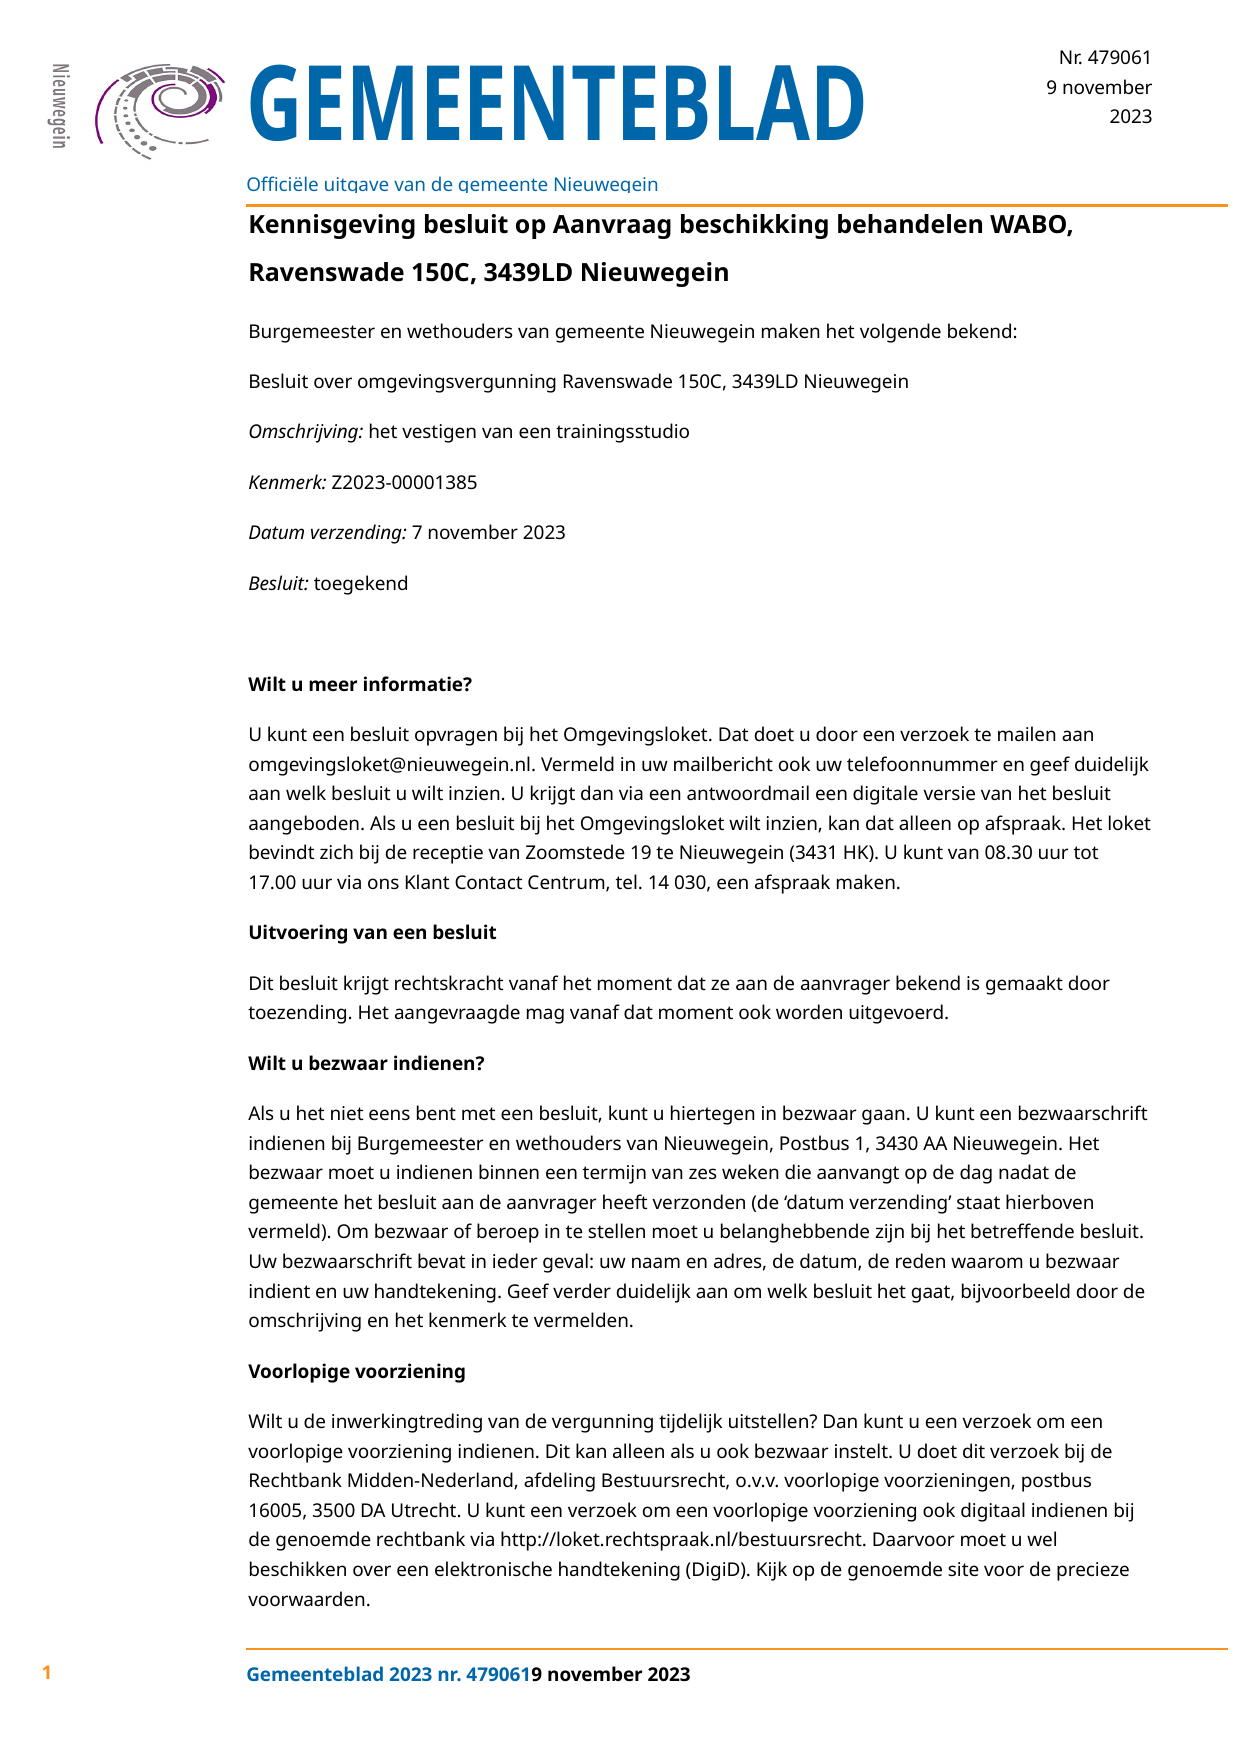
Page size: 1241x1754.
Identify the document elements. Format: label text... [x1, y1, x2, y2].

text Wilt u de inwerkingtreding van de vergunning tijdelijk uitstellen? Dan kunt u een verzoek om een voorlopige voorziening indienen. Dit kan alleen als u ook bezwaar instelt. U doet dit verzoek bij de Rechtbank Midden-Nederland, afdeling Bestuursrecht, o.v.v. voorlopige voorzieningen, postbus 16005, 3500 DA Utrecht. U kunt een verzoek om een voorlopige voorziening ook digitaal indienen bij de genoemde rechtbank via http://loket.rechtspraak.nl/bestuursrecht. Daarvoor moet u wel beschikken over een elektronische handtekening (DigiD). Kijk op de genoemde site voor de precieze voorwaarden. [248, 1408, 1152, 1612]
text Als u het niet eens bent met een besluit, kunt u hiertegen in bezwaar gaan. U kunt een bezwaarschrift indienen bij Burgemeester en wethouders van Nieuwegein, Postbus 1, 3430 AA Nieuwegein. Het bezwaar moet u indienen binnen een termijn van zes weken die aanvangt op de dag nadat de gemeente het besluit aan de aanvrager heeft verzonden (de ‘datum verzending’ staat hierboven vermeld). Om bezwaar of beroep in te stellen moet u belanghebbende zijn bij het betreffende besluit. Uw bezwaarschrift bevat in ieder geval: uw naam en adres, de datum, de reden waarom u bezwaar indient en uw handtekening. Geef verder duidelijk aan om welk besluit het gaat, bijvoorbeeld door de omschrijving en het kenmerk te vermelden. [248, 1100, 1152, 1333]
text Uitvoering van een besluit [248, 919, 1152, 945]
text Omschrijving: het vestigen van een trainingsstudio [248, 419, 1152, 444]
text U kunt een besluit opvragen bij het Omgevingsloket. Dat doet u door een verzoek te mailen aan omgevingsloket@nieuwegein.nl. Vermeld in uw mailbericht ook uw telefoonnummer en geef duidelijk aan welk besluit u wilt inzien. U krijgt dan via een antwoordmail een digitale versie van het besluit aangeboden. Als u een besluit bij het Omgevingsloket wilt inzien, kan dat alleen op afspraak. Het loket bevindt zich bij de receptie van Zoomstede 19 te Nieuwegein (3431 HK). U kunt van 08.30 uur tot 17.00 uur via ons Klant Contact Centrum, tel. 14 030, een afspraak maken. [248, 721, 1152, 895]
text Kennisgeving besluit op Aanvraag beschikking behandelen WABO, Ravenswade 150C, 3439LD Nieuwegein [248, 207, 1152, 288]
text Datum verzending: 7 november 2023 [248, 519, 1152, 545]
text Dit besluit krijgt rechtskracht vanaf het moment dat ze aan de aanvrager bekend is gemaakt door toezending. Het aangevraagde mag vanaf dat moment ook worden uitgevoerd. [248, 970, 1152, 1025]
text Besluit over omgevingsvergunning Ravenswade 150C, 3439LD Nieuwegein [248, 368, 1152, 394]
picture [41, 47, 231, 172]
text Voorlopige voorziening [248, 1358, 1152, 1384]
text Besluit: toegekend [248, 570, 1152, 596]
text Wilt u meer informatie? [248, 671, 1152, 697]
text Kenmerk: Z2023-00001385 [248, 469, 1152, 495]
text Wilt u bezwaar indienen? [248, 1050, 1152, 1076]
text Burgemeester en wethouders van gemeente Nieuwegein maken het volgende bekend: [248, 318, 1152, 344]
